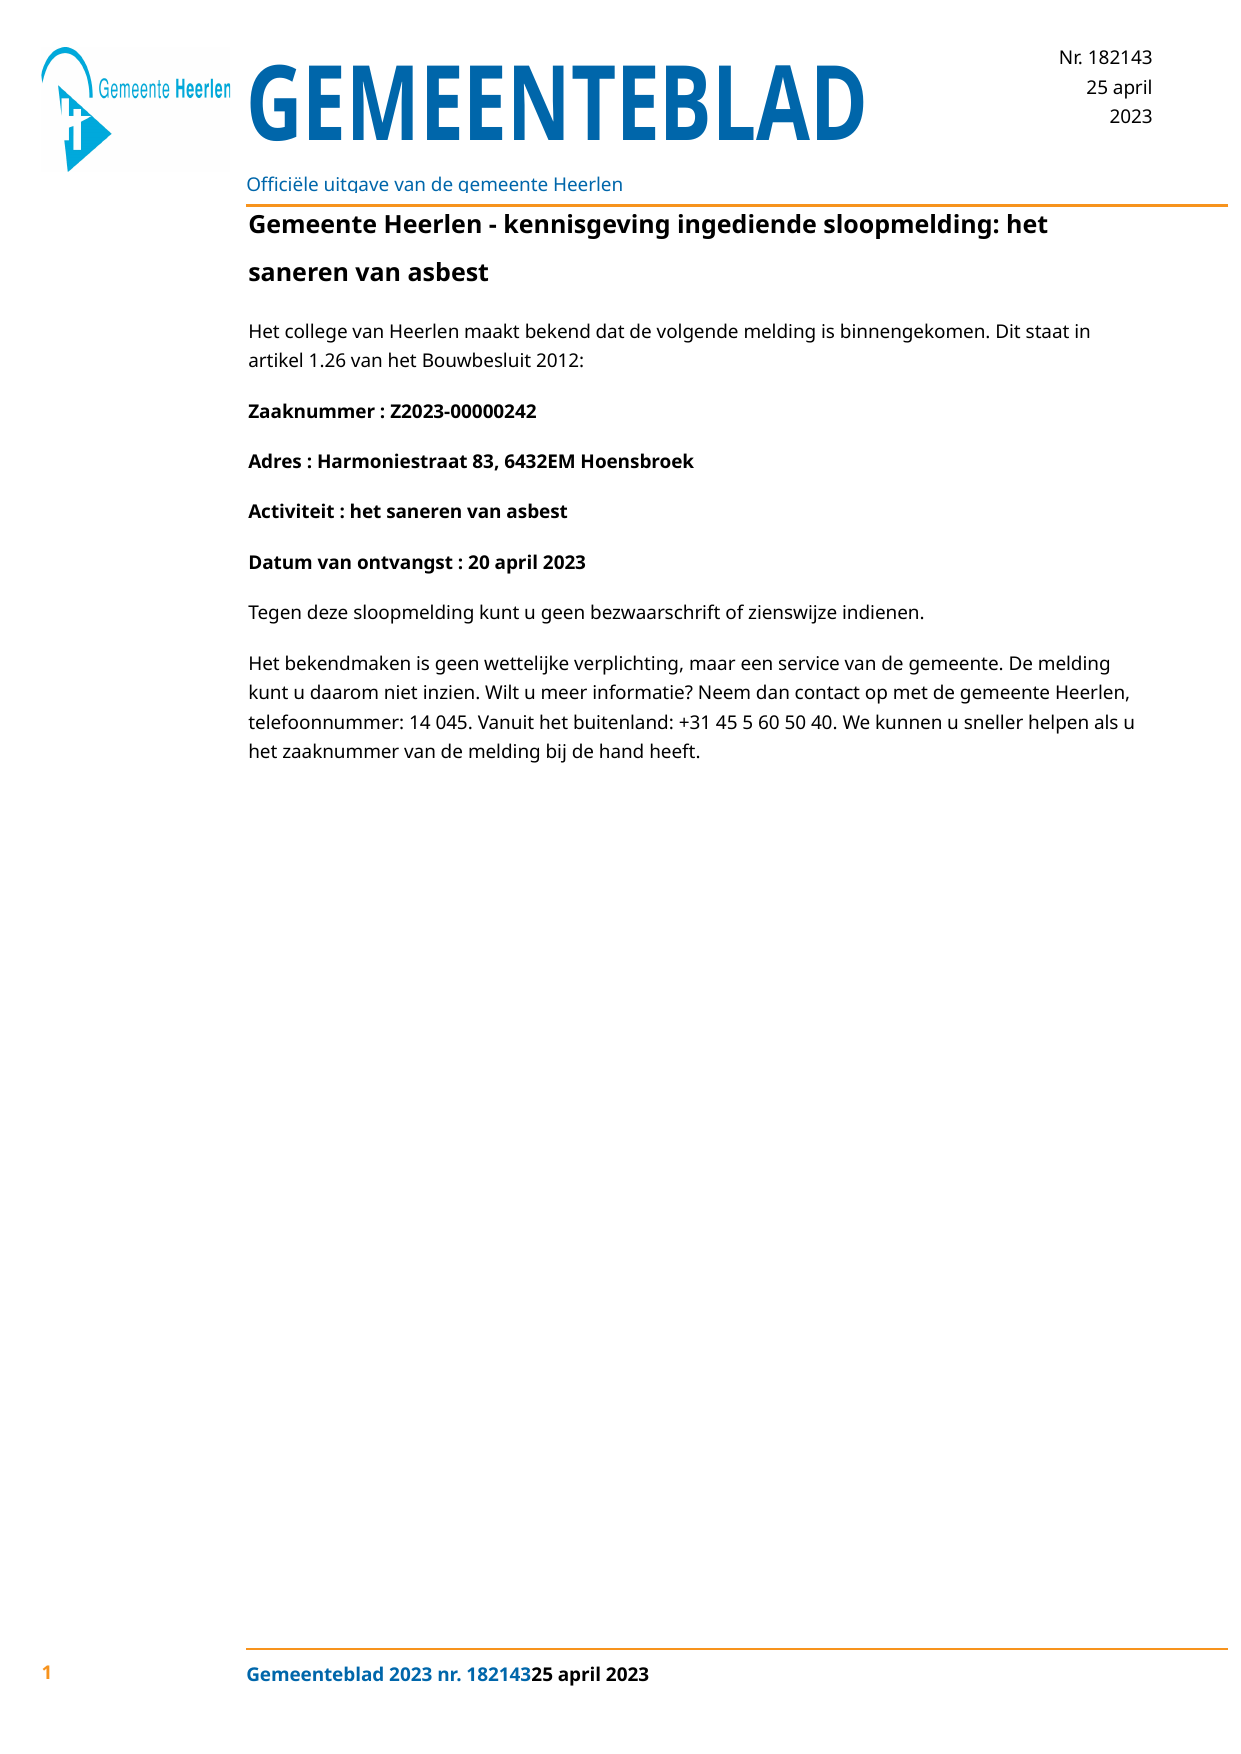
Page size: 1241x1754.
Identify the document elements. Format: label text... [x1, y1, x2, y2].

text Het bekendmaken is geen wettelijke verplichting, maar een service van de gemeente. De melding kunt u daarom niet inzien. Wilt u meer informatie? Neem dan contact op met de gemeente Heerlen, telefoonnummer: 14 045. Vanuit het buitenland: +31 45 5 60 50 40. We kunnen u sneller helpen als u het zaaknummer van de melding bij de hand heeft. [248, 650, 1152, 764]
text Tegen deze sloopmelding kunt u geen bezwaarschrift of zienswijze indienen. [248, 599, 1152, 625]
text Het college van Heerlen maakt bekend dat de volgende melding is binnengekomen. Dit staat in artikel 1.26 van het Bouwbesluit 2012: [248, 318, 1152, 373]
text Gemeente Heerlen - kennisgeving ingediende sloopmelding: het saneren van asbest [248, 207, 1152, 288]
text Datum van ontvangst : 20 april 2023 [248, 549, 1152, 575]
text Adres : Harmoniestraat 83, 6432EM Hoensbroek [248, 448, 1152, 474]
picture [41, 47, 231, 172]
text Activiteit : het saneren van asbest [248, 499, 1152, 524]
picture [41, 47, 59, 70]
text Zaaknummer : Z2023-00000242 [248, 398, 1152, 424]
